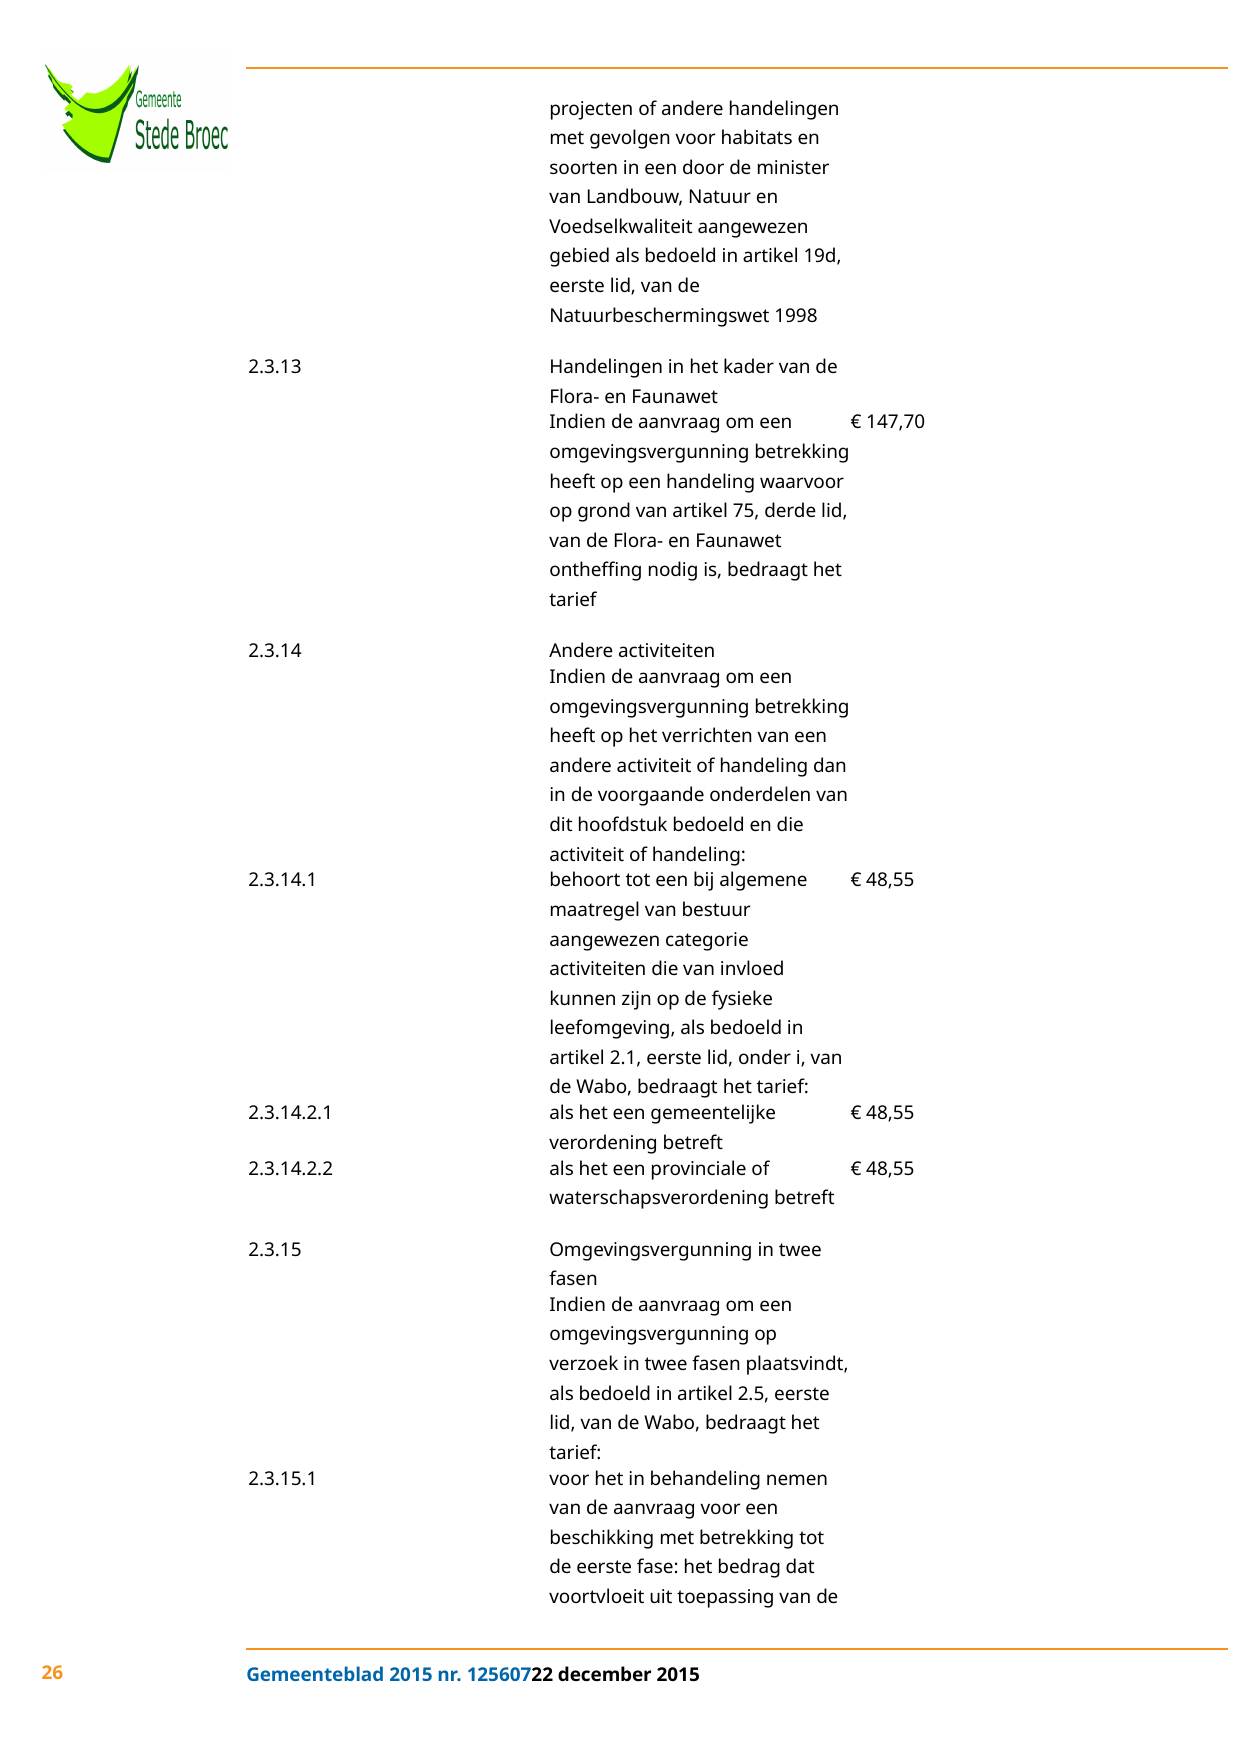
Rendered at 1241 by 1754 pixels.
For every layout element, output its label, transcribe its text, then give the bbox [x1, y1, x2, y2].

table_cell [248, 612, 549, 638]
table_cell [248, 663, 549, 867]
table_cell [549, 1210, 850, 1236]
table_cell [850, 1236, 1152, 1291]
table_cell Indien de aanvraag om een omgevingsvergunning op verzoek in twee fasen plaatsvindt, als bedoeld in artikel 2.5, eerste lid, van de Wabo, bedraagt het tarief: [549, 1291, 850, 1465]
table_cell 2.3.15.1 [248, 1465, 549, 1609]
table_cell als het een provinciale of waterschapsverordening betreft [549, 1155, 850, 1210]
table_cell 2.3.14 [248, 638, 549, 663]
table_cell € 48,55 [850, 867, 1152, 1099]
table_cell [850, 1291, 1152, 1465]
table_cell € 48,55 [850, 1099, 1152, 1155]
table_cell € 48,55 [850, 1155, 1152, 1210]
table_cell [850, 612, 1152, 638]
table_cell 2.3.13 [248, 353, 549, 409]
table_cell [850, 328, 1152, 353]
table_cell [850, 1465, 1152, 1609]
table_cell behoort tot een bij algemene maatregel van bestuur aangewezen categorie activiteiten die van invloed kunnen zijn op de fysieke leefomgeving, als bedoeld in artikel 2.1, eerste lid, onder i, van de Wabo, bedraagt het tarief: [549, 867, 850, 1099]
table_cell als het een gemeentelijke verordening betreft [549, 1099, 850, 1155]
table_cell [248, 1291, 549, 1465]
table_cell [549, 612, 850, 638]
table_cell € 147,70 [850, 409, 1152, 612]
table_cell Indien de aanvraag om een omgevingsvergunning betrekking heeft op een handeling waarvoor op grond van artikel 75, derde lid, van de Flora- en Faunawet ontheffing nodig is, bedraagt het tarief [549, 409, 850, 612]
table_cell Andere activiteiten [549, 638, 850, 663]
table_cell [850, 638, 1152, 663]
table_cell 2.3.14.1 [248, 867, 549, 1099]
table_cell 2.3.15 [248, 1236, 549, 1291]
table_cell Handelingen in het kader van de Flora- en Faunawet [549, 353, 850, 409]
table_cell [850, 1210, 1152, 1236]
table_cell voor het in behandeling nemen van de aanvraag voor een beschikking met betrekking tot de eerste fase: het bedrag dat voortvloeit uit toepassing van de [549, 1465, 850, 1609]
table_cell [850, 663, 1152, 867]
table_cell [248, 328, 549, 353]
table_cell [248, 409, 549, 612]
table_cell 2.3.14.2.2 [248, 1155, 549, 1210]
table_cell [248, 1210, 549, 1236]
table_cell [850, 353, 1152, 409]
table_cell Indien de aanvraag om een omgevingsvergunning betrekking heeft op het verrichten van een andere activiteit of handeling dan in de voorgaande onderdelen van dit hoofdstuk bedoeld en die activiteit of handeling: [549, 663, 850, 867]
table_cell 2.3.14.2.1 [248, 1099, 549, 1155]
table_cell [248, 95, 549, 328]
table_cell projecten of andere handelingen met gevolgen voor habitats en soorten in een door de minister van Landbouw, Natuur en Voedselkwaliteit aangewezen gebied als bedoeld in artikel 19d, eerste lid, van de Natuurbeschermingswet 1998 [549, 95, 850, 328]
table_cell [850, 95, 1152, 328]
table_cell Omgevingsvergunning in twee fasen [549, 1236, 850, 1291]
table_cell [549, 328, 850, 353]
picture [41, 47, 231, 172]
